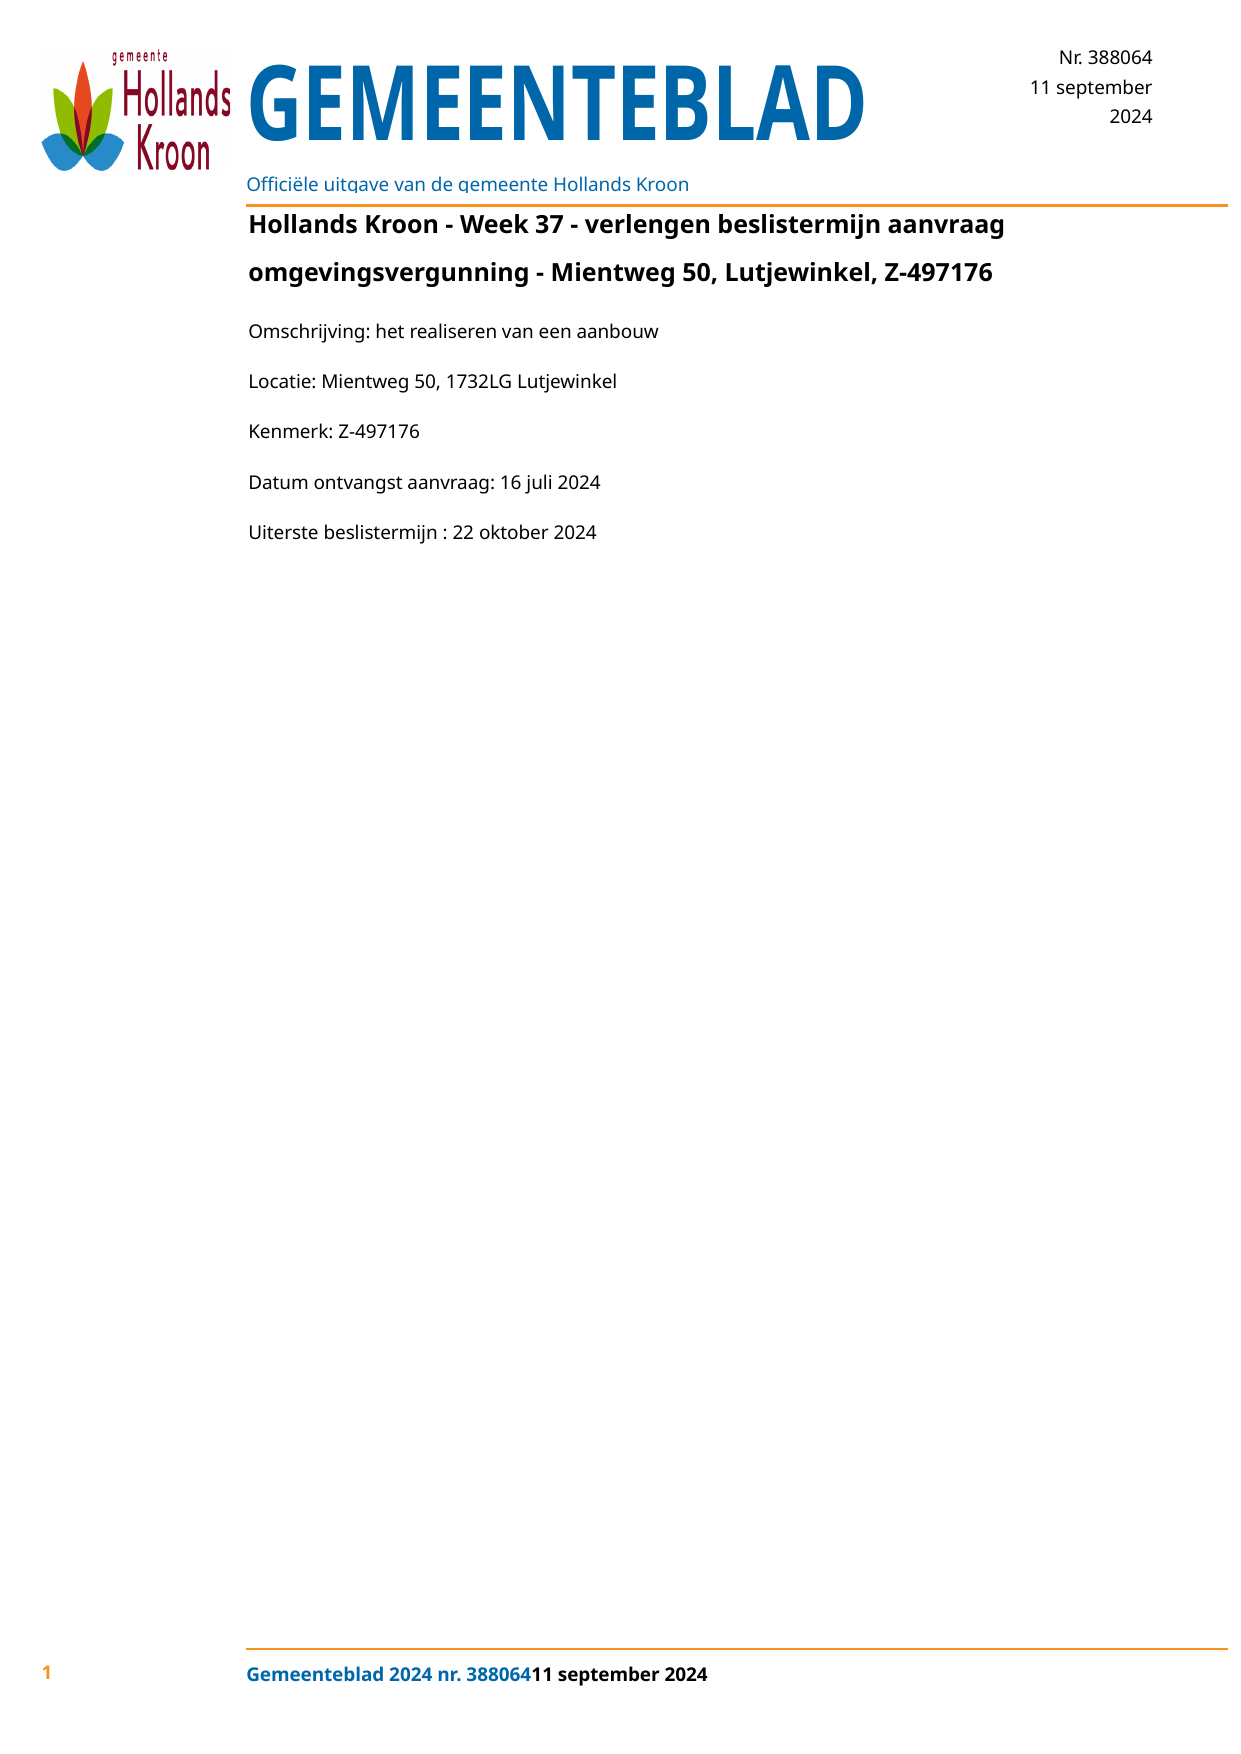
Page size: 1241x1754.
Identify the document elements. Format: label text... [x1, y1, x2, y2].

text Kenmerk: Z-497176 [248, 419, 1152, 444]
text Hollands Kroon - Week 37 - verlengen beslistermijn aanvraag omgevingsvergunning - Mientweg 50, Lutjewinkel, Z-497176 [248, 207, 1152, 288]
picture [41, 47, 231, 172]
text Locatie: Mientweg 50, 1732LG Lutjewinkel [248, 368, 1152, 394]
text Uiterste beslistermijn : 22 oktober 2024 [248, 519, 1152, 545]
text Omschrijving: het realiseren van een aanbouw [248, 318, 1152, 344]
text Datum ontvangst aanvraag: 16 juli 2024 [248, 469, 1152, 495]
